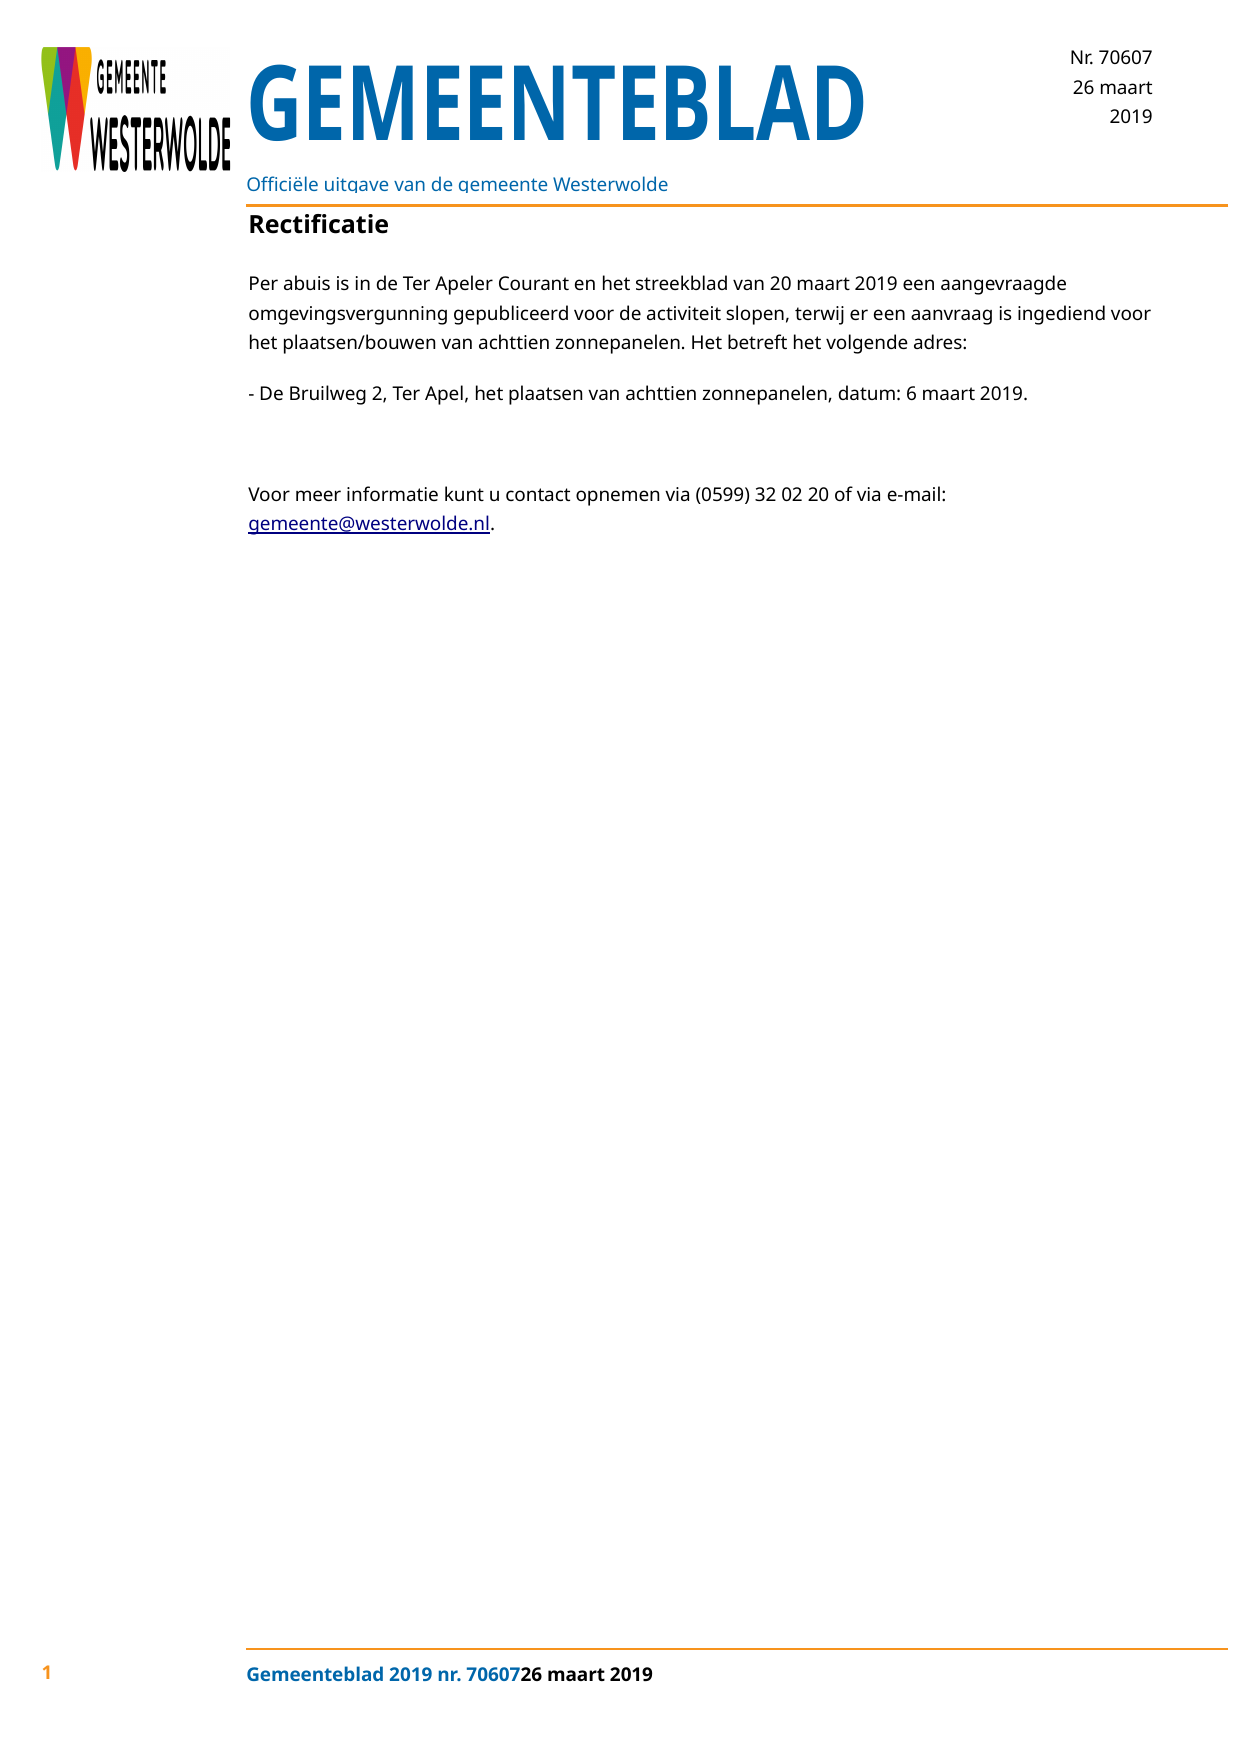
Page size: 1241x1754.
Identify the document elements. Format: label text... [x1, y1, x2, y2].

text Per abuis is in de Ter Apeler Courant en het streekblad van 20 maart 2019 een aangevraagde omgevingsvergunning gepubliceerd voor de activiteit slopen, terwij er een aanvraag is ingediend voor het plaatsen/bouwen van achttien zonnepanelen. Het betreft het volgende adres: [248, 270, 1152, 355]
text Voor meer informatie kunt u contact opnemen via (0599) 32 02 20 of via e-mail: gemeente@westerwolde.nl. [248, 481, 1152, 536]
picture [41, 47, 231, 172]
text - De Bruilweg 2, Ter Apel, het plaatsen van achttien zonnepanelen, datum: 6 maart 2019. [248, 380, 1152, 406]
text Rectificatie [248, 207, 1152, 241]
